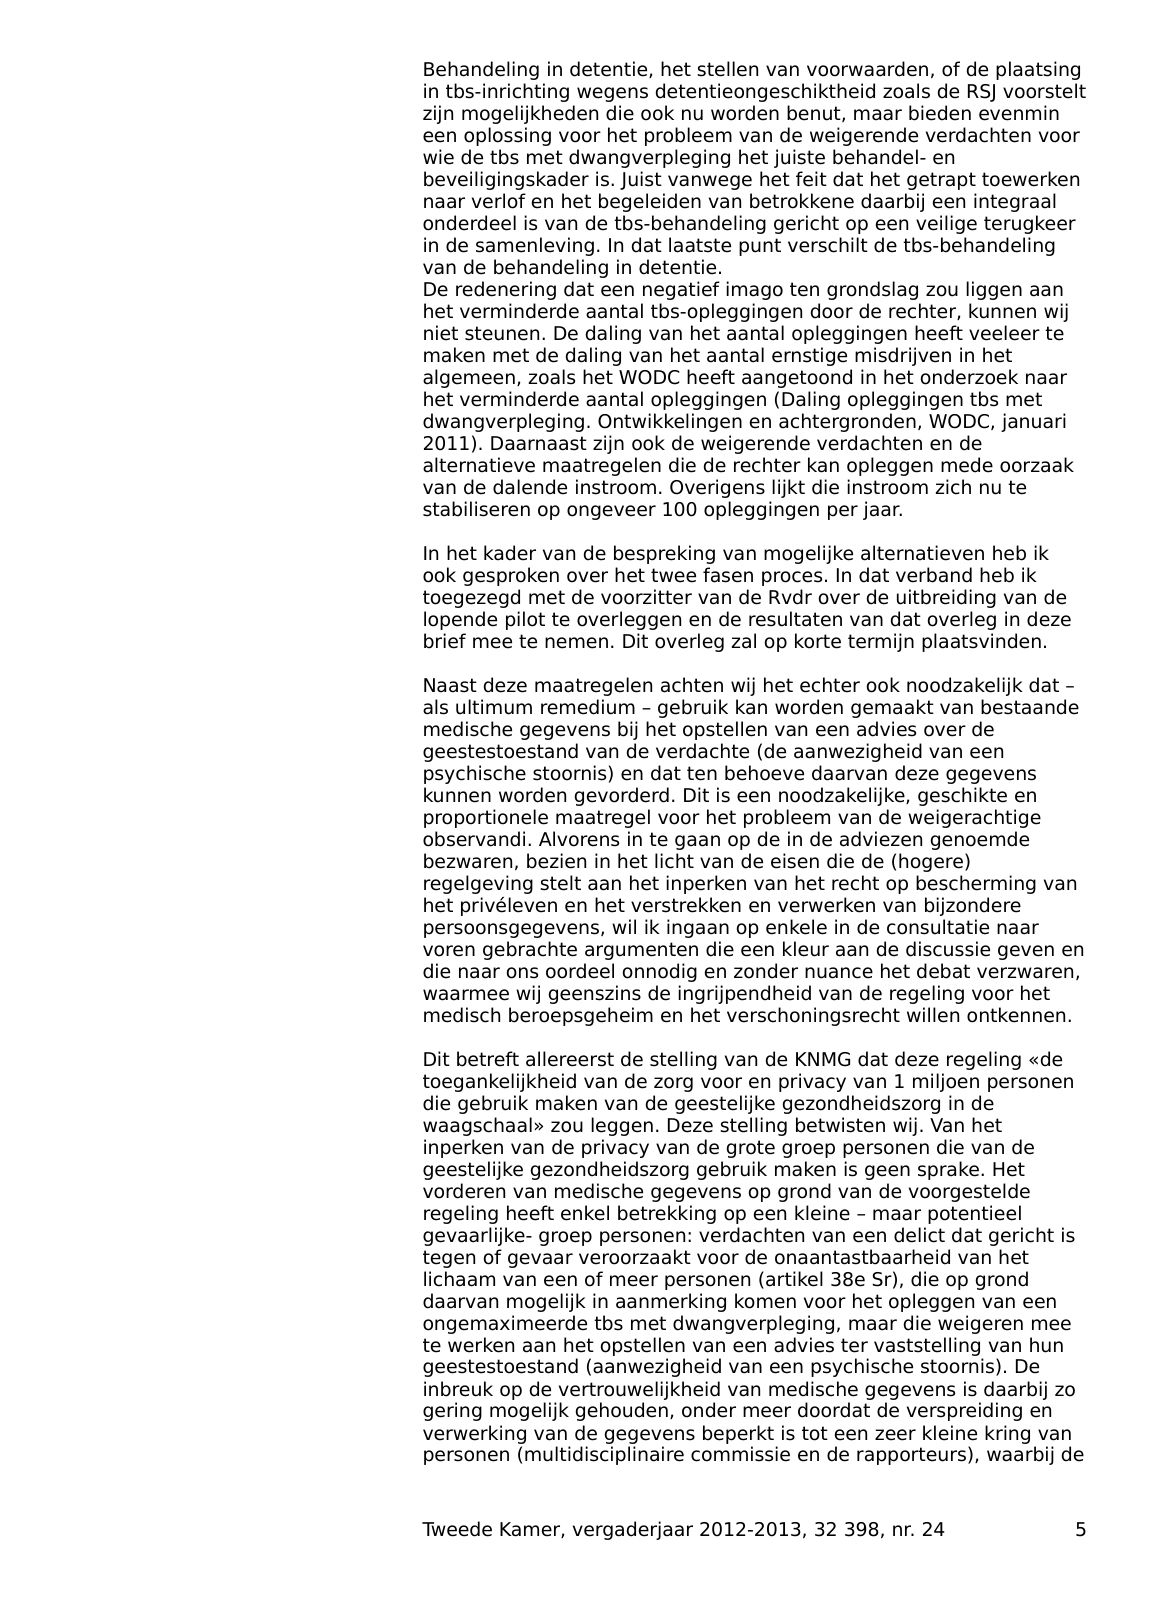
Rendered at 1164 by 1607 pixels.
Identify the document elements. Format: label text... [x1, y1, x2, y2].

text Dit betreft allereerst de stelling van de KNMG dat deze regeling «de toegankelijkheid van de zorg voor en privacy van 1 miljoen personen die gebruik maken van de geestelijke gezondheidszorg in de waagschaal» zou leggen. Deze stelling betwisten wij. Van het inperken van de privacy van de grote groep personen die van de geestelijke gezondheidszorg gebruik maken is geen sprake. Het vorderen van medische gegevens op grond van de voorgestelde regeling heeft enkel betrekking op een kleine – maar potentieel gevaarlijke- groep personen: verdachten van een delict dat gericht is tegen of gevaar veroorzaakt voor de onaantastbaarheid van het lichaam van een of meer personen (artikel 38e Sr), die op grond daarvan mogelijk in aanmerking komen voor het opleggen van een ongemaximeerde tbs met dwangverpleging, maar die weigeren mee te werken aan het opstellen van een advies ter vaststelling van hun geestestoestand (aanwezigheid van een psychische stoornis). De inbreuk op de vertrouwelijkheid van medische gegevens is daarbij zo gering mogelijk gehouden, onder meer doordat de verspreiding en verwerking van de gegevens beperkt is tot een zeer kleine kring van personen (multidisciplinaire commissie en de rapporteurs), waarbij de [422, 1049, 1087, 1466]
text Naast deze maatregelen achten wij het echter ook noodzakelijk dat – als ultimum remedium – gebruik kan worden gemaakt van bestaande medische gegevens bij het opstellen van een advies over de geestestoestand van de verdachte (de aanwezigheid van een psychische stoornis) en dat ten behoeve daarvan deze gegevens kunnen worden gevorderd. Dit is een noodzakelijke, geschikte en proportionele maatregel voor het probleem van de weigerachtige observandi. Alvorens in te gaan op de in de adviezen genoemde bezwaren, bezien in het licht van de eisen die de (hogere) regelgeving stelt aan het inperken van het recht op bescherming van het privéleven en het verstrekken en verwerken van bijzondere persoonsgegevens, wil ik ingaan op enkele in de consultatie naar voren gebrachte argumenten die een kleur aan de discussie geven en die naar ons oordeel onnodig en zonder nuance het debat verzwaren, waarmee wij geenszins de ingrijpendheid van de regeling voor het medisch beroepsgeheim en het verschoningsrecht willen ontkennen. [422, 675, 1087, 1027]
text In het kader van de bespreking van mogelijke alternatieven heb ik ook gesproken over het twee fasen proces. In dat verband heb ik toegezegd met de voorzitter van de Rvdr over de uitbreiding van de lopende pilot te overleggen en de resultaten van dat overleg in deze brief mee te nemen. Dit overleg zal op korte termijn plaatsvinden. [422, 543, 1087, 653]
text Behandeling in detentie, het stellen van voorwaarden, of de plaatsing in tbs-inrichting wegens detentieongeschiktheid zoals de RSJ voorstelt zijn mogelijkheden die ook nu worden benut, maar bieden evenmin een oplossing voor het probleem van de weigerende verdachten voor wie de tbs met dwangverpleging het juiste behandel- en beveiligingskader is. Juist vanwege het feit dat het getrapt toewerken naar verlof en het begeleiden van betrokkene daarbij een integraal onderdeel is van de tbs-behandeling gericht op een veilige terugkeer in de samenleving. In dat laatste punt verschilt de tbs-behandeling van de behandeling in detentie. [422, 59, 1087, 279]
text De redenering dat een negatief imago ten grondslag zou liggen aan het verminderde aantal tbs-opleggingen door de rechter, kunnen wij niet steunen. De daling van het aantal opleggingen heeft veeleer te maken met de daling van het aantal ernstige misdrijven in het algemeen, zoals het WODC heeft aangetoond in het onderzoek naar het verminderde aantal opleggingen (Daling opleggingen tbs met dwangverpleging. Ontwikkelingen en achtergronden, WODC, januari 2011). Daarnaast zijn ook de weigerende verdachten en de alternatieve maatregelen die de rechter kan opleggen mede oorzaak van de dalende instroom. Overigens lijkt die instroom zich nu te stabiliseren op ongeveer 100 opleggingen per jaar. [422, 279, 1087, 521]
